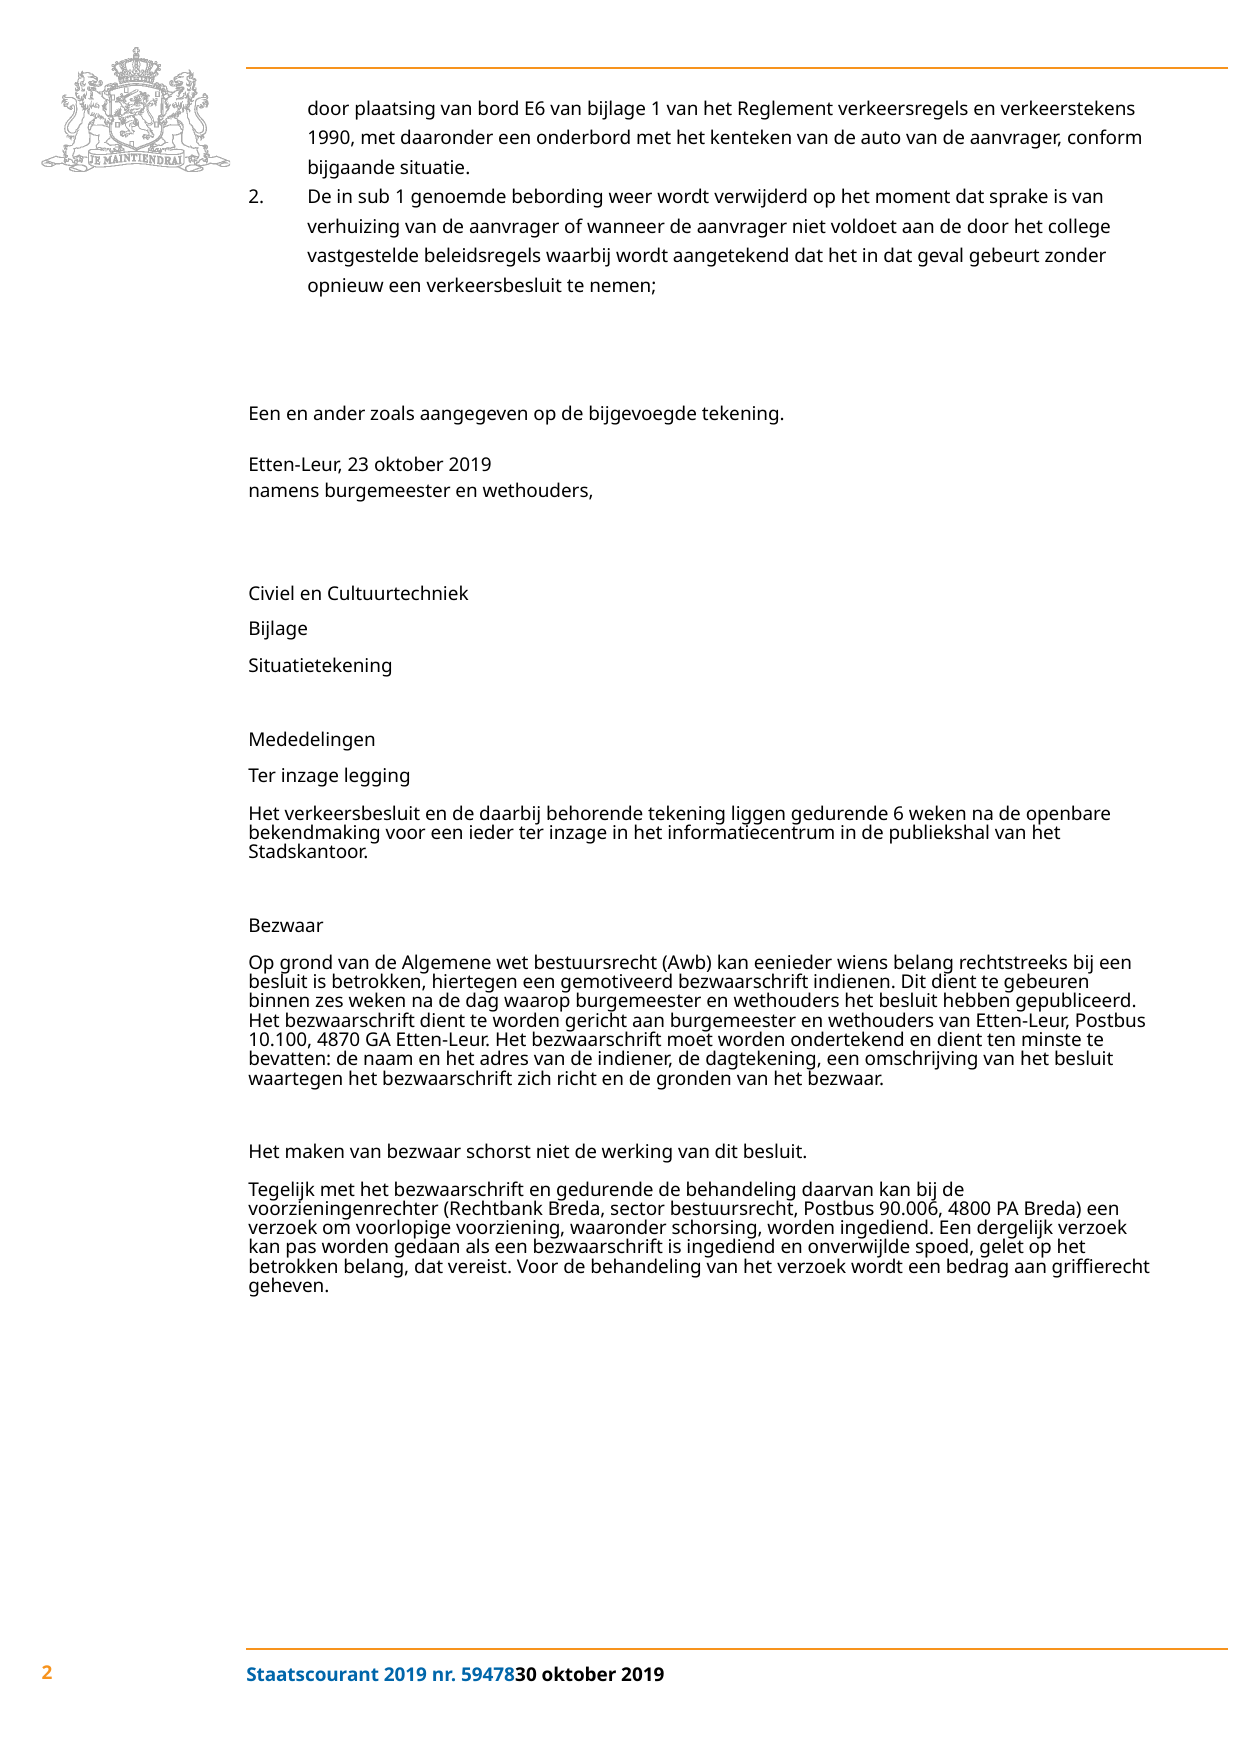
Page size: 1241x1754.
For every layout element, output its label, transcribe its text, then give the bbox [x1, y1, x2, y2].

text Civiel en Cultuurtechniek [248, 580, 1152, 606]
list De in sub 1 genoemde bebording weer wordt verwijderd op het moment dat sprake is van verhuizing van de aanvrager of wanneer de aanvrager niet voldoet aan de door het college vastgestelde beleidsregels waarbij wordt aangetekend dat het in dat geval gebeurt zonder opnieuw een verkeersbesluit te nemen; [248, 183, 1152, 298]
text Bijlage [248, 619, 1152, 639]
text Het verkeersbesluit en de daarbij behorende tekening liggen gedurende 6 weken na de openbare bekendmaking voor een ieder ter inzage in het informatiecentrum in de publiekshal van het Stadskantoor. [248, 804, 1152, 862]
list door plaatsing van bord E6 van bijlage 1 van het Reglement verkeersregels en verkeerstekens 1990, met daaronder een onderbord met het kenteken van de auto van de aanvrager, conform bijgaande situatie. [248, 95, 1152, 180]
text Het maken van bezwaar schorst niet de werking van dit besluit. [248, 1143, 1152, 1163]
picture [41, 47, 231, 172]
text Bezwaar [248, 917, 1152, 936]
text Situatietekening [248, 657, 1152, 676]
text namens burgemeester en wethouders, [248, 477, 1152, 503]
text Op grond van de Algemene wet bestuursrecht (Awb) kan eenieder wiens belang rechtstreeks bij een besluit is betrokken, hiertegen een gemotiveerd bezwaarschrift indienen. Dit dient te gebeuren binnen zes weken na de dag waarop burgemeester en wethouders het besluit hebben gepubliceerd. Het bezwaarschrift dient te worden gericht aan burgemeester en wethouders van Etten-Leur, Postbus 10.100, 4870 GA Etten-Leur. Het bezwaarschrift moet worden ondertekend en dient ten minste te bevatten: de naam en het adres van de indiener, de dagtekening, een omschrijving van het besluit waartegen het bezwaarschrift zich richt en de gronden van het bezwaar. [248, 954, 1152, 1089]
text Een en ander zoals aangegeven op de bijgevoegde tekening. [248, 400, 1152, 426]
text Mededelingen [248, 731, 1152, 750]
text Tegelijk met het bezwaarschrift en gedurende de behandeling daarvan kan bij de voorzieningenrechter (Rechtbank Breda, sector bestuursrecht, Postbus 90.006, 4800 PA Breda) een verzoek om voorlopige voorziening, waaronder schorsing, worden ingediend. Een dergelijk verzoek kan pas worden gedaan als een bezwaarschrift is ingediend en onverwijlde spoed, gelet op het betrokken belang, dat vereist. Voor de behandeling van het verzoek wordt een bedrag aan griffierecht geheven. [248, 1181, 1152, 1296]
text Etten-Leur, 23 oktober 2019 [248, 452, 1152, 477]
text Ter inzage legging [248, 767, 1152, 787]
